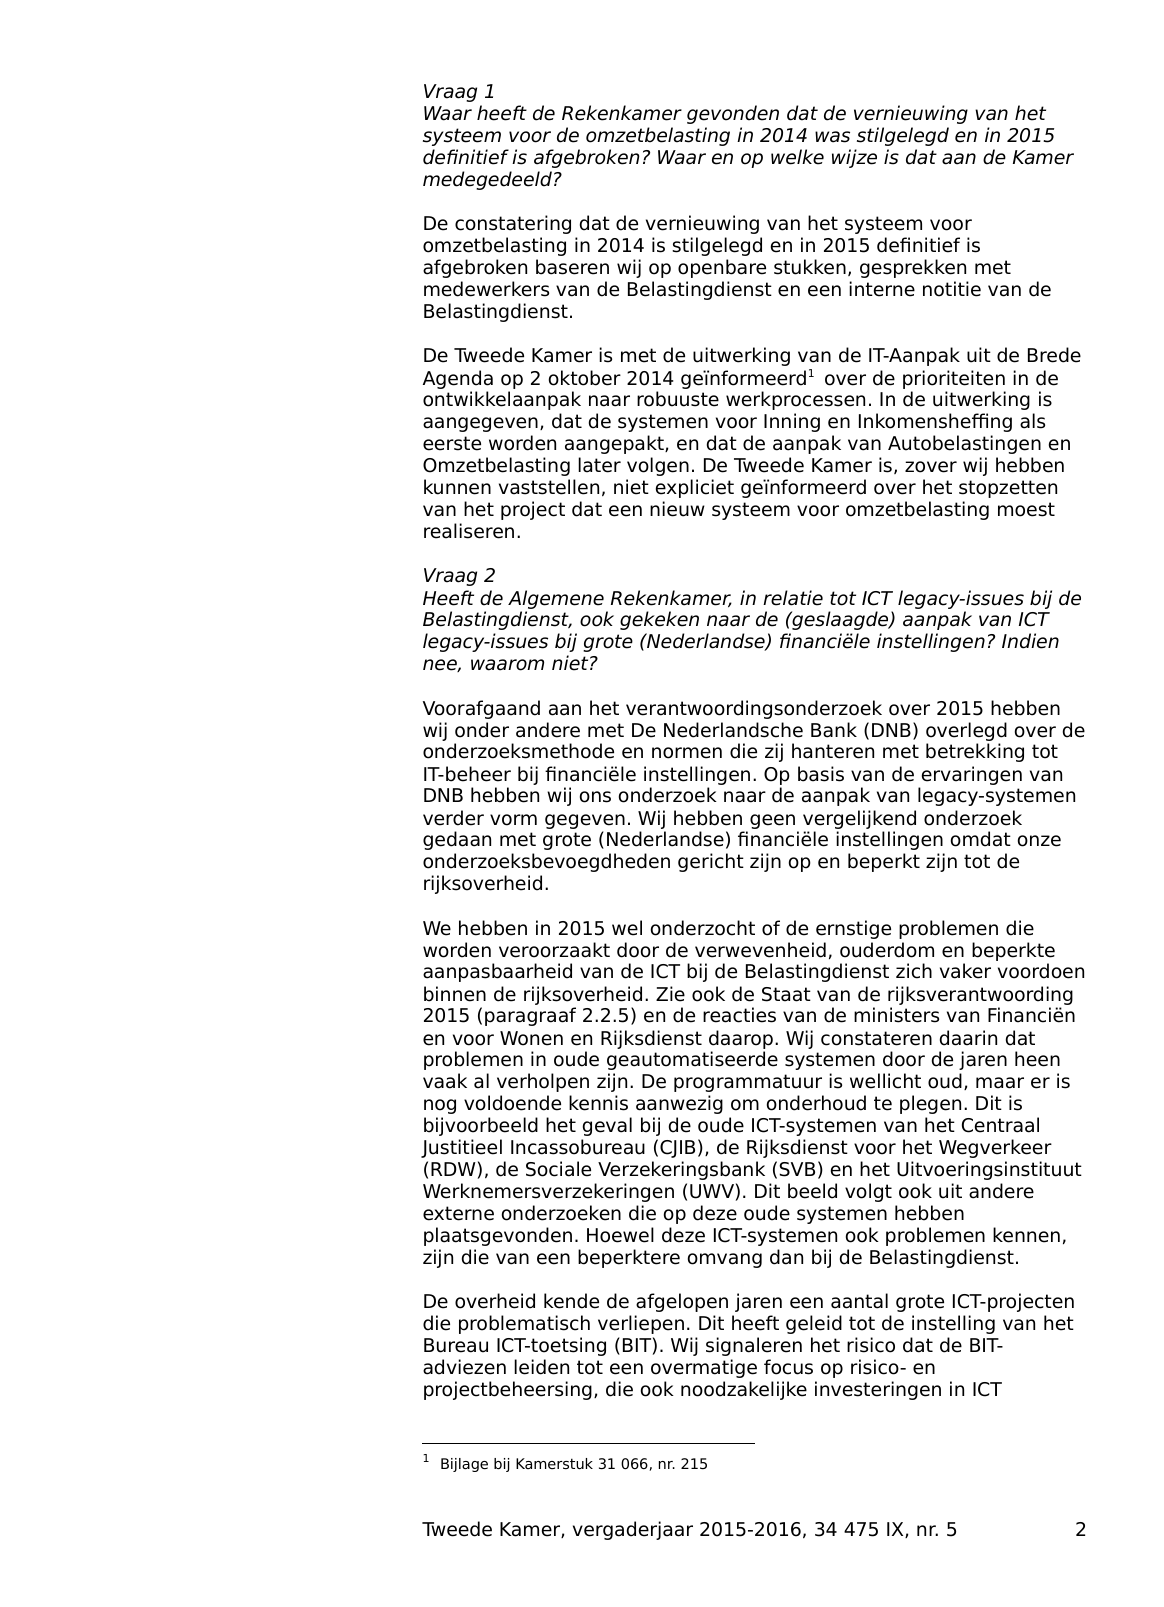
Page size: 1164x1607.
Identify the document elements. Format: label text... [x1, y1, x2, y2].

text Heeft de Algemene Rekenkamer, in relatie tot ICT legacy-issues bij de Belastingdienst, ook gekeken naar de (geslaagde) aanpak van ICT legacy-issues bij grote (Nederlandse) financiële instellingen? Indien nee, waarom niet? [422, 587, 1087, 675]
text Voorafgaand aan het verantwoordingsonderzoek over 2015 hebben wij onder andere met De Nederlandsche Bank (DNB) overlegd over de onderzoeksmethode en normen die zij hanteren met betrekking tot IT-beheer bij financiële instellingen. Op basis van de ervaringen van DNB hebben wij ons onderzoek naar de aanpak van legacy-systemen verder vorm gegeven. Wij hebben geen vergelijkend onderzoek gedaan met grote (Nederlandse) financiële instellingen omdat onze onderzoeksbevoegdheden gericht zijn op en beperkt zijn tot de rijksoverheid. [422, 697, 1087, 895]
text Bijlage bij Kamerstuk 31 066, nr. 215 [422, 1452, 1087, 1474]
text Vraag 1 [422, 81, 1087, 103]
text De overheid kende de afgelopen jaren een aantal grote ICT-projecten die problematisch verliepen. Dit heeft geleid tot de instelling van het Bureau ICT-toetsing (BIT). Wij signaleren het risico dat de BIT-adviezen leiden tot een overmatige focus op risico- en projectbeheersing, die ook noodzakelijke investeringen in ICT [422, 1291, 1087, 1401]
text Vraag 2 [422, 565, 1087, 587]
text De Tweede Kamer is met de uitwerking van de IT-Aanpak uit de Brede Agenda op 2 oktober 2014 geïnformeerd over de prioriteiten in de ontwikkelaanpak naar robuuste werkprocessen. In de uitwerking is aangegeven, dat de systemen voor Inning en Inkomensheffing als eerste worden aangepakt, en dat de aanpak van Autobelastingen en Omzetbelasting later volgen. De Tweede Kamer is, zover wij hebben kunnen vaststellen, niet expliciet geïnformeerd over het stopzetten van het project dat een nieuw systeem voor omzetbelasting moest realiseren. [422, 345, 1087, 543]
text Waar heeft de Rekenkamer gevonden dat de vernieuwing van het systeem voor de omzetbelasting in 2014 was stilgelegd en in 2015 definitief is afgebroken? Waar en op welke wijze is dat aan de Kamer medegedeeld? [422, 103, 1087, 191]
text De constatering dat de vernieuwing van het systeem voor omzetbelasting in 2014 is stilgelegd en in 2015 definitief is afgebroken baseren wij op openbare stukken, gesprekken met medewerkers van de Belastingdienst en een interne notitie van de Belastingdienst. [422, 213, 1087, 323]
text We hebben in 2015 wel onderzocht of de ernstige problemen die worden veroorzaakt door de verwevenheid, ouderdom en beperkte aanpasbaarheid van de ICT bij de Belastingdienst zich vaker voordoen binnen de rijksoverheid. Zie ook de Staat van de rijksverantwoording 2015 (paragraaf 2.2.5) en de reacties van de ministers van Financiën en voor Wonen en Rijksdienst daarop. Wij constateren daarin dat problemen in oude geautomatiseerde systemen door de jaren heen vaak al verholpen zijn. De programmatuur is wellicht oud, maar er is nog voldoende kennis aanwezig om onderhoud te plegen. Dit is bijvoorbeeld het geval bij de oude ICT-systemen van het Centraal Justitieel Incassobureau (CJIB), de Rijksdienst voor het Wegverkeer (RDW), de Sociale Verzekeringsbank (SVB) en het Uitvoeringsinstituut Werknemersverzekeringen (UWV). Dit beeld volgt ook uit andere externe onderzoeken die op deze oude systemen hebben plaatsgevonden. Hoewel deze ICT-systemen ook problemen kennen, zijn die van een beperktere omvang dan bij de Belastingdienst. [422, 917, 1087, 1269]
